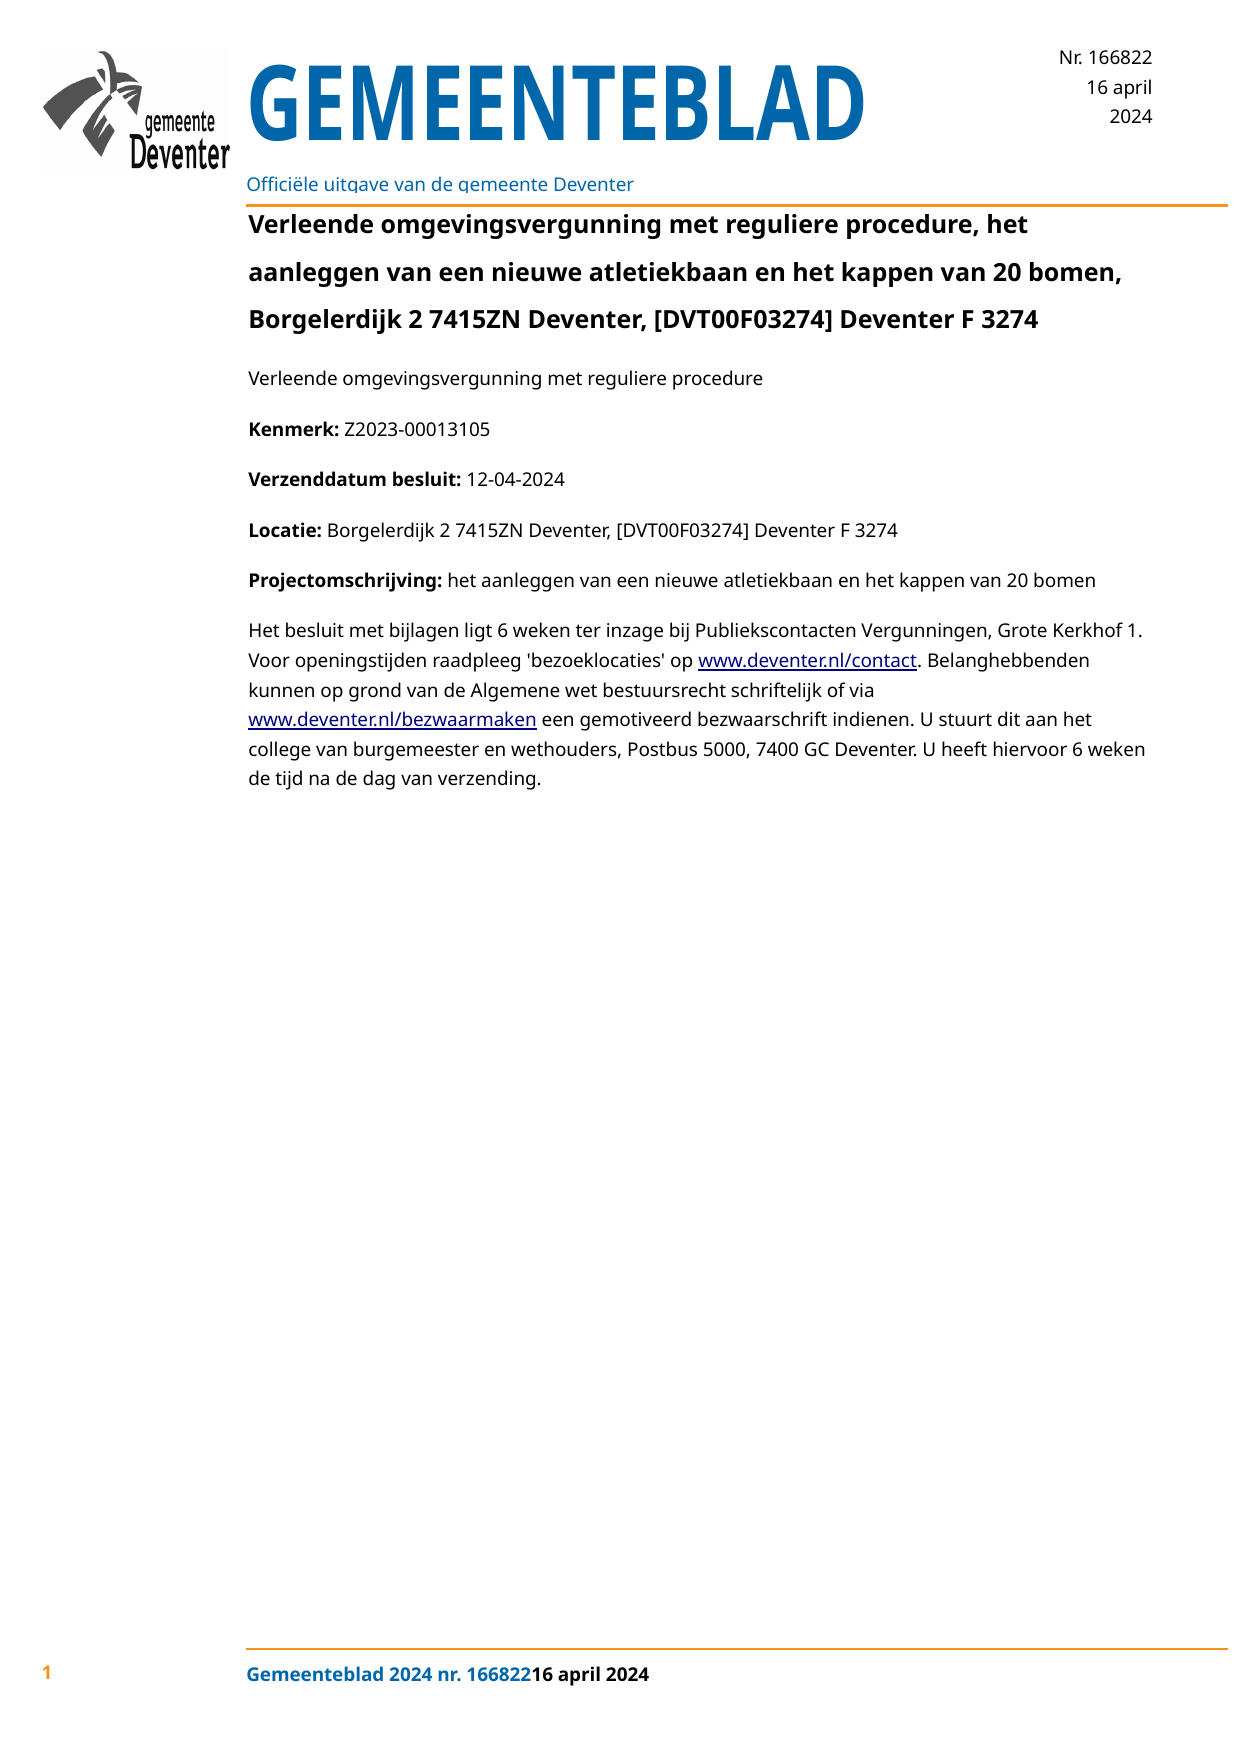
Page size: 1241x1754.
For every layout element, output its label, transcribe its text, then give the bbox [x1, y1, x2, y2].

text Verleende omgevingsvergunning met reguliere procedure [248, 366, 1152, 391]
text Het besluit met bijlagen ligt 6 weken ter inzage bij Publiekscontacten Vergunningen, Grote Kerkhof 1. Voor openingstijden raadpleeg 'bezoeklocaties' op www.deventer.nl/contact. Belanghebbenden kunnen op grond van de Algemene wet bestuursrecht schriftelijk of via www.deventer.nl/bezwaarmaken een gemotiveerd bezwaarschrift indienen. U stuurt dit aan het college van burgemeester en wethouders, Postbus 5000, 7400 GC Deventer. U heeft hiervoor 6 weken de tijd na de dag van verzending. [248, 618, 1152, 791]
text Kenmerk: Z2023-00013105 [248, 416, 1152, 442]
text Verzenddatum besluit: 12-04-2024 [248, 466, 1152, 492]
text Locatie: Borgelerdijk 2 7415ZN Deventer, [DVT00F03274] Deventer F 3274 [248, 517, 1152, 542]
text Projectomschrijving: het aanleggen van een nieuwe atletiekbaan en het kappen van 20 bomen [248, 567, 1152, 593]
picture [41, 47, 231, 172]
text Verleende omgevingsvergunning met reguliere procedure, het aanleggen van een nieuwe atletiekbaan en het kappen van 20 bomen, Borgelerdijk 2 7415ZN Deventer, [DVT00F03274] Deventer F 3274 [248, 207, 1152, 336]
